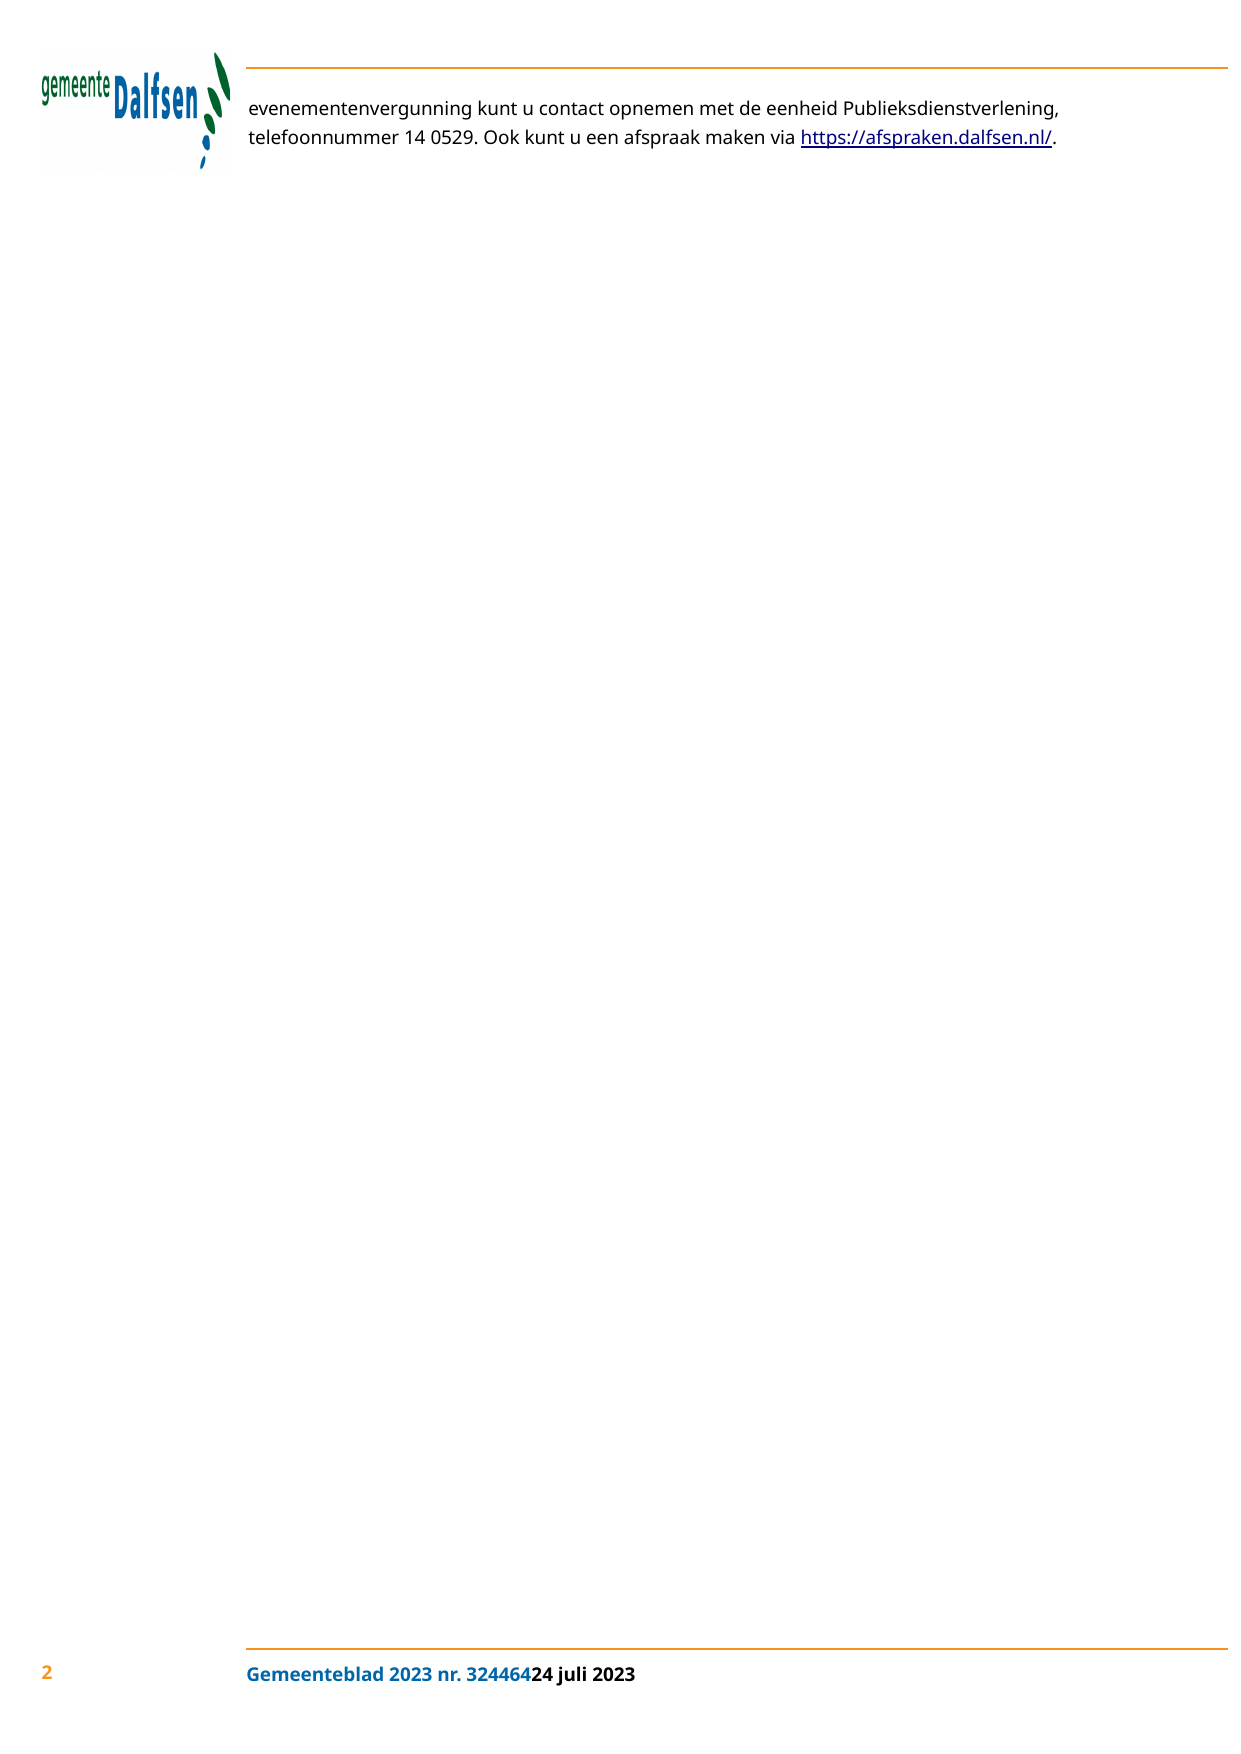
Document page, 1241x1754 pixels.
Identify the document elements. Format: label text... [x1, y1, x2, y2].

picture [41, 47, 231, 172]
text evenementenvergunning kunt u contact opnemen met de eenheid Publieksdienstverlening, telefoonnummer 14 0529. Ook kunt u een afspraak maken via https://afspraken.dalfsen.nl/. [248, 95, 1152, 150]
